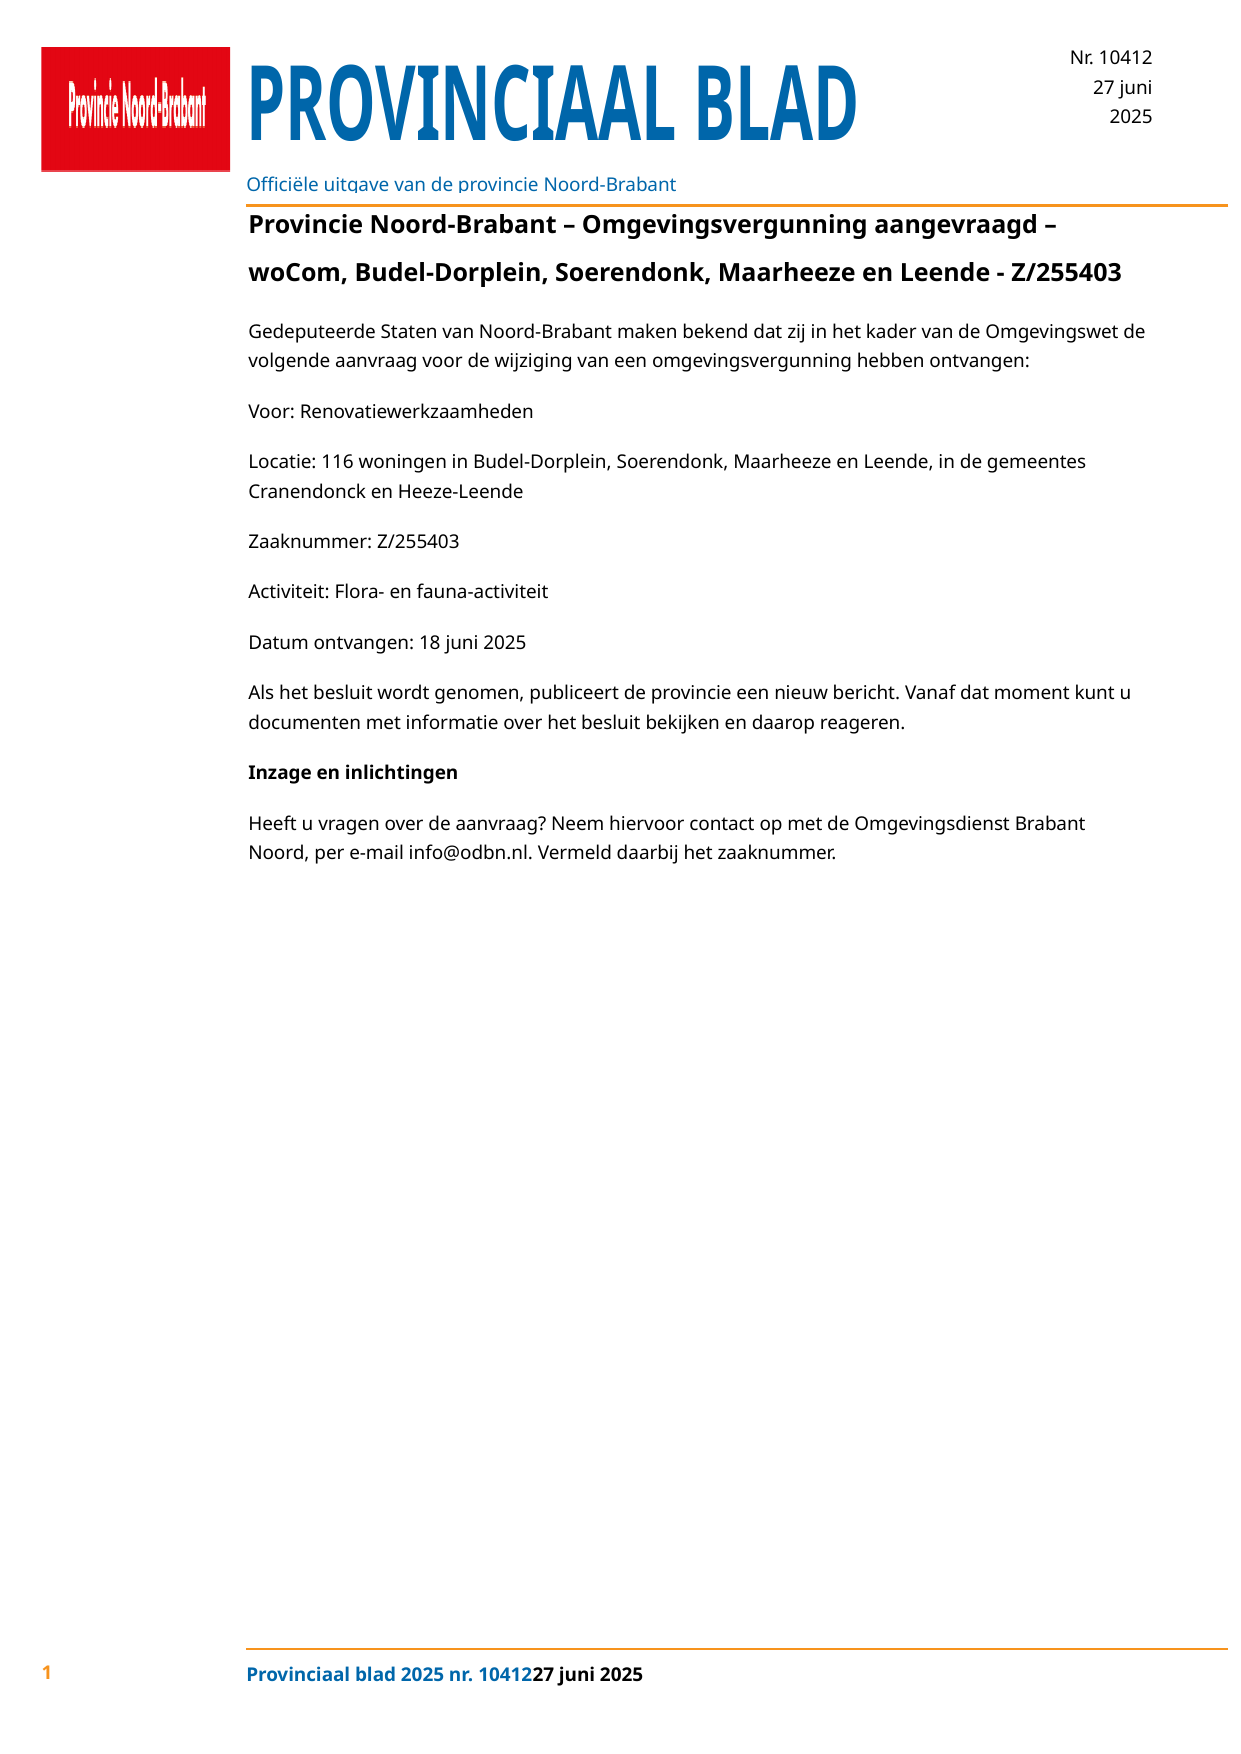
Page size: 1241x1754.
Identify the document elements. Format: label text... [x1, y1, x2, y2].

text Locatie: 116 woningen in Budel-Dorplein, Soerendonk, Maarheeze en Leende, in de gemeentes Cranendonck en Heeze-Leende [248, 448, 1152, 504]
text Voor: Renovatiewerkzaamheden [248, 398, 1152, 424]
text Activiteit: Flora- en fauna-activiteit [248, 579, 1152, 604]
text Datum ontvangen: 18 juni 2025 [248, 629, 1152, 655]
text Heeft u vragen over de aanvraag? Neem hiervoor contact op met de Omgevingsdienst Brabant Noord, per e-mail info@odbn.nl. Vermeld daarbij het zaaknummer. [248, 810, 1152, 865]
text Provincie Noord-Brabant – Omgevingsvergunning aangevraagd – woCom, Budel-Dorplein, Soerendonk, Maarheeze en Leende - Z/255403 [248, 207, 1152, 288]
text Inzage en inlichtingen [248, 759, 1152, 785]
picture [41, 47, 231, 172]
text Als het besluit wordt genomen, publiceert de provincie een nieuw bericht. Vanaf dat moment kunt u documenten met informatie over het besluit bekijken en daarop reageren. [248, 679, 1152, 735]
text Zaaknummer: Z/255403 [248, 528, 1152, 554]
text Gedeputeerde Staten van Noord-Brabant maken bekend dat zij in het kader van de Omgevingswet de volgende aanvraag voor de wijziging van een omgevingsvergunning hebben ontvangen: [248, 318, 1152, 373]
